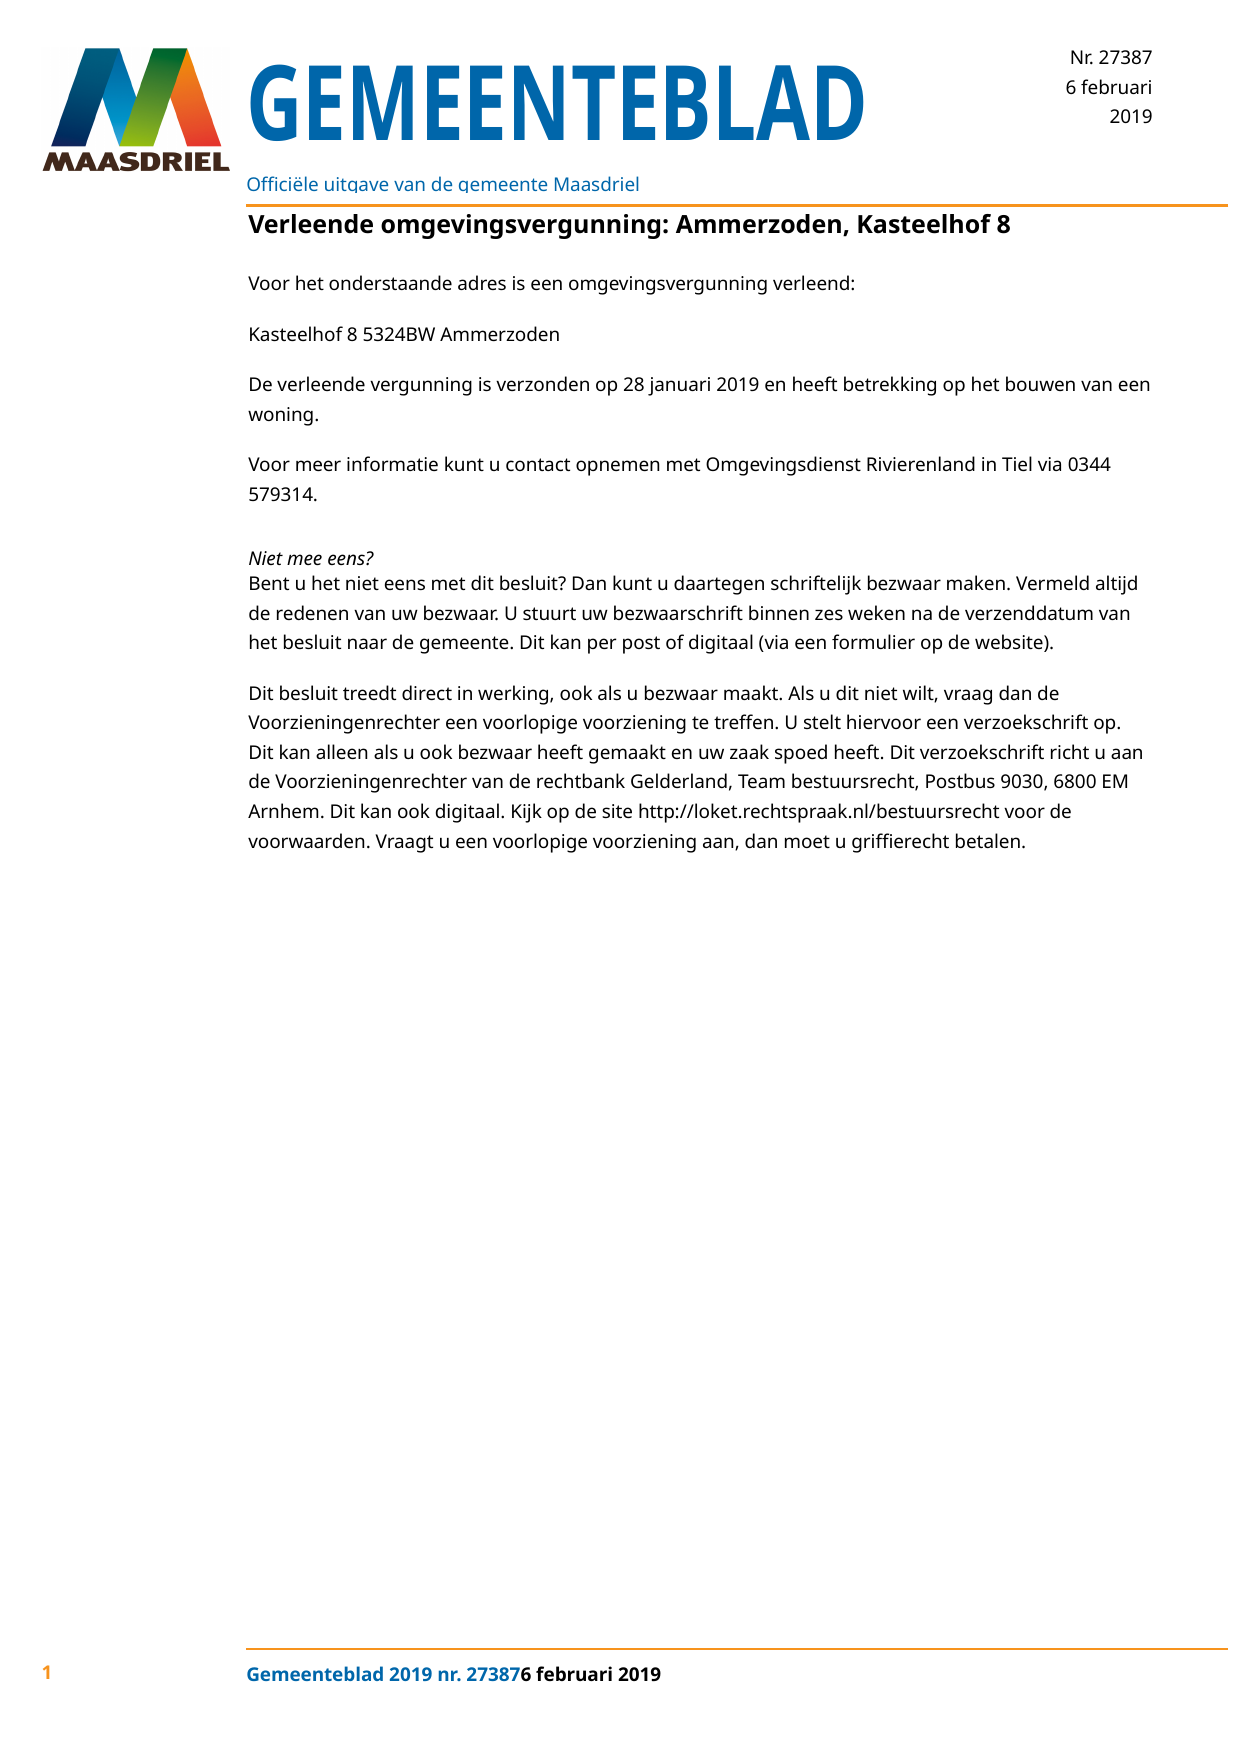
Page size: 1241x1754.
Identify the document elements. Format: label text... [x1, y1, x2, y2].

text Niet mee eens? [248, 545, 1152, 570]
text Dit besluit treedt direct in werking, ook als u bezwaar maakt. Als u dit niet wilt, vraag dan de Voorzieningenrechter een voorlopige voorziening te treffen. U stelt hiervoor een verzoekschrift op. Dit kan alleen als u ook bezwaar heeft gemaakt en uw zaak spoed heeft. Dit verzoekschrift richt u aan de Voorzieningenrechter van de rechtbank Gelderland, Team bestuursrecht, Postbus 9030, 6800 EM Arnhem. Dit kan ook digitaal. Kijk op de site http://loket.rechtspraak.nl/bestuursrecht voor de voorwaarden. Vraagt u een voorlopige voorziening aan, dan moet u griffierecht betalen. [248, 680, 1152, 854]
text De verleende vergunning is verzonden op 28 januari 2019 en heeft betrekking op het bouwen van een woning. [248, 371, 1152, 426]
picture [41, 47, 231, 172]
text Bent u het niet eens met dit besluit? Dan kunt u daartegen schriftelijk bezwaar maken. Vermeld altijd de redenen van uw bezwaar. U stuurt uw bezwaarschrift binnen zes weken na de verzenddatum van het besluit naar de gemeente. Dit kan per post of digitaal (via een formulier op de website). [248, 570, 1152, 655]
text Kasteelhof 8 5324BW Ammerzoden [248, 321, 1152, 346]
text Voor meer informatie kunt u contact opnemen met Omgevingsdienst Rivierenland in Tiel via 0344 579314. [248, 451, 1152, 506]
text Voor het onderstaande adres is een omgevingsvergunning verleend: [248, 270, 1152, 296]
text Verleende omgevingsvergunning: Ammerzoden, Kasteelhof 8 [248, 207, 1152, 241]
